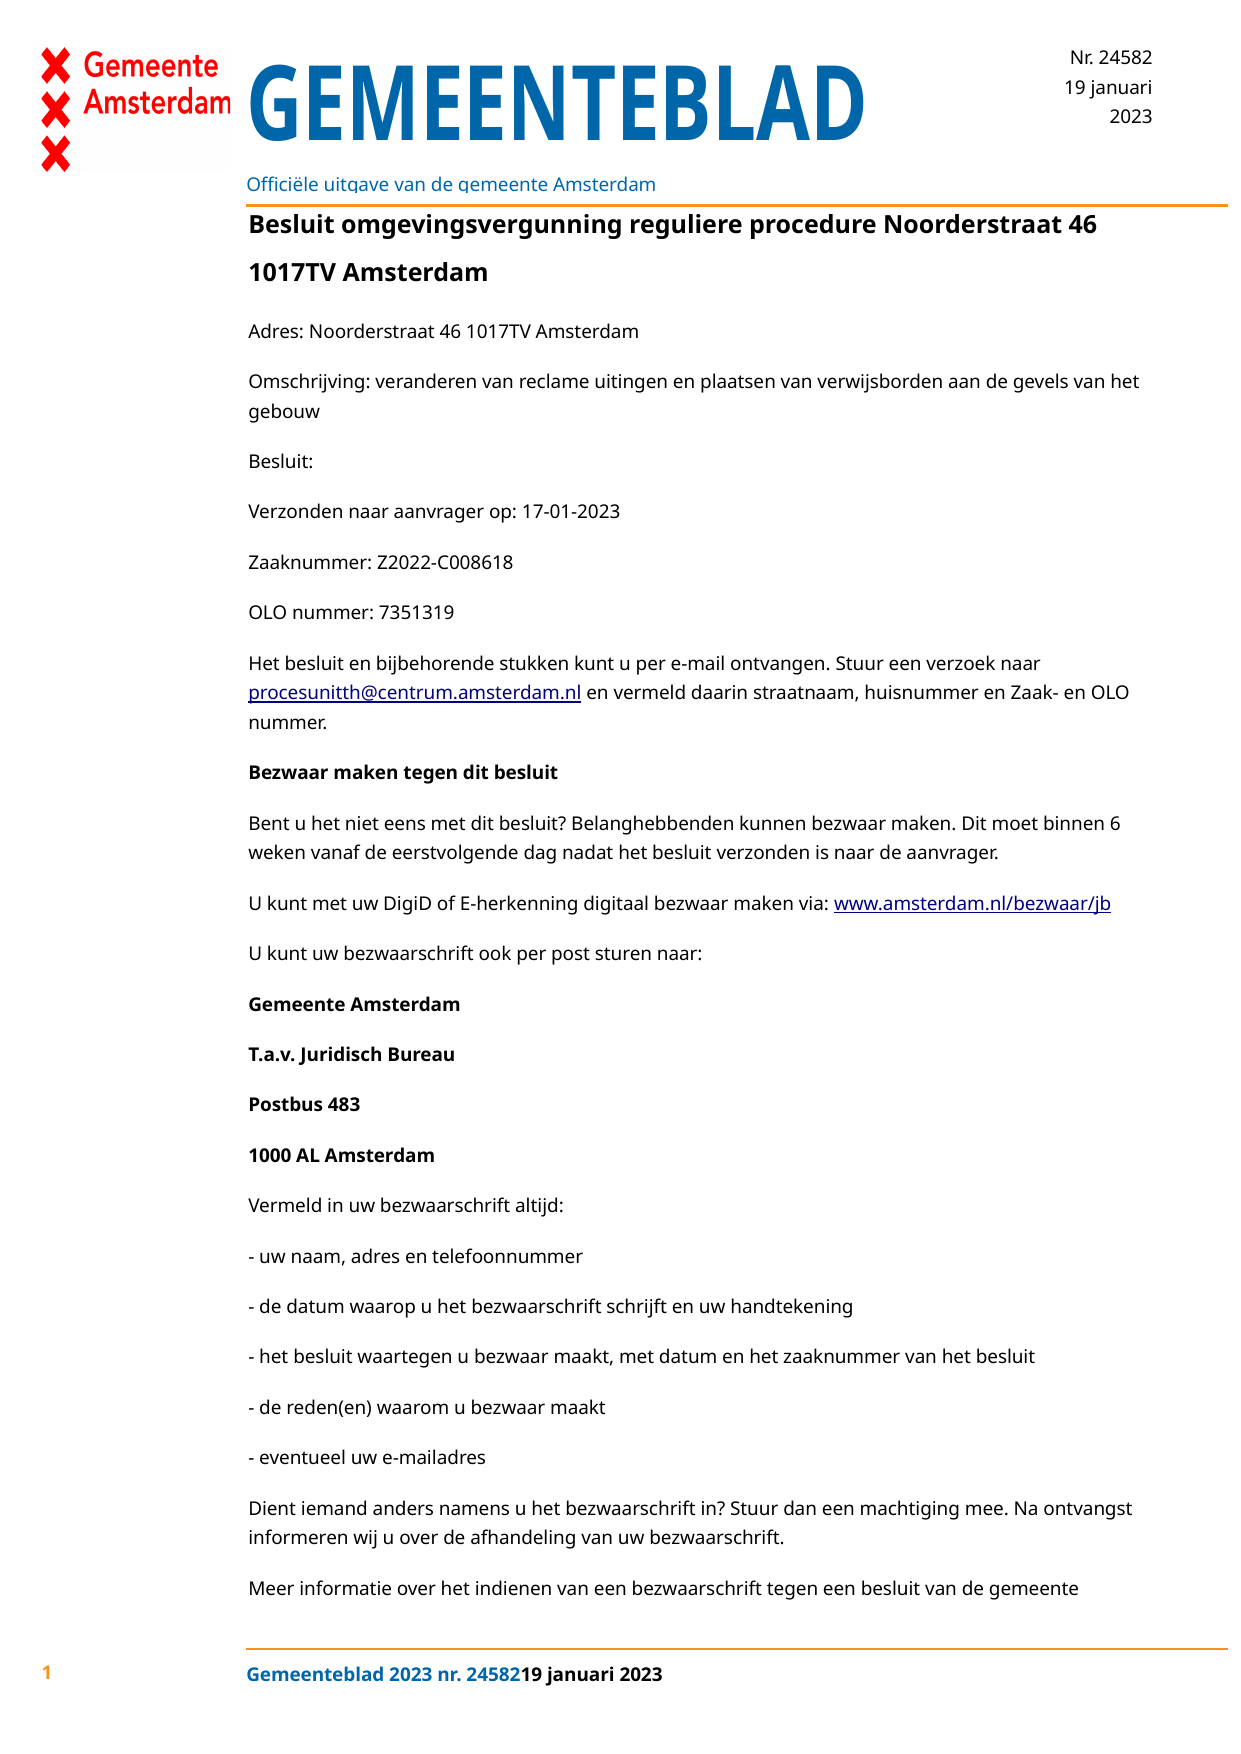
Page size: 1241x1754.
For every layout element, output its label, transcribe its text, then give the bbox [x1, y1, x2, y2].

text Het besluit en bijbehorende stukken kunt u per e-mail ontvangen. Stuur een verzoek naar procesunitth@centrum.amsterdam.nl en vermeld daarin straatnaam, huisnummer en Zaak- en OLO nummer. [248, 650, 1152, 735]
text - de reden(en) waarom u bezwaar maakt [248, 1394, 1152, 1420]
text - uw naam, adres en telefoonnummer [248, 1243, 1152, 1269]
text Zaaknummer: Z2022-C008618 [248, 549, 1152, 575]
text Bent u het niet eens met dit besluit? Belanghebbenden kunnen bezwaar maken. Dit moet binnen 6 weken vanaf de eerstvolgende dag nadat het besluit verzonden is naar de aanvrager. [248, 810, 1152, 865]
text Dient iemand anders namens u het bezwaarschrift in? Stuur dan een machtiging mee. Na ontvangst informeren wij u over de afhandeling van uw bezwaarschrift. [248, 1495, 1152, 1550]
text Gemeente Amsterdam [248, 991, 1152, 1017]
text - het besluit waartegen u bezwaar maakt, met datum en het zaaknummer van het besluit [248, 1344, 1152, 1369]
text Verzonden naar aanvrager op: 17-01-2023 [248, 499, 1152, 524]
text Meer informatie over het indienen van een bezwaarschrift tegen een besluit van de gemeente [248, 1575, 1152, 1601]
text Bezwaar maken tegen dit besluit [248, 759, 1152, 785]
text Omschrijving: veranderen van reclame uitingen en plaatsen van verwijsborden aan de gevels van het gebouw [248, 368, 1152, 424]
text U kunt met uw DigiD of E-herkenning digitaal bezwaar maken via: www.amsterdam.nl/bezwaar/jb [248, 890, 1152, 916]
text Besluit omgevingsvergunning reguliere procedure Noorderstraat 46 1017TV Amsterdam [248, 207, 1152, 288]
text 1000 AL Amsterdam [248, 1142, 1152, 1168]
text - de datum waarop u het bezwaarschrift schrijft en uw handtekening [248, 1293, 1152, 1319]
text Postbus 483 [248, 1092, 1152, 1117]
text Vermeld in uw bezwaarschrift altijd: [248, 1192, 1152, 1218]
text U kunt uw bezwaarschrift ook per post sturen naar: [248, 940, 1152, 966]
picture [41, 47, 231, 172]
text Besluit: [248, 448, 1152, 474]
text - eventueel uw e-mailadres [248, 1444, 1152, 1470]
text Adres: Noorderstraat 46 1017TV Amsterdam [248, 318, 1152, 344]
text T.a.v. Juridisch Bureau [248, 1041, 1152, 1067]
text OLO nummer: 7351319 [248, 599, 1152, 625]
